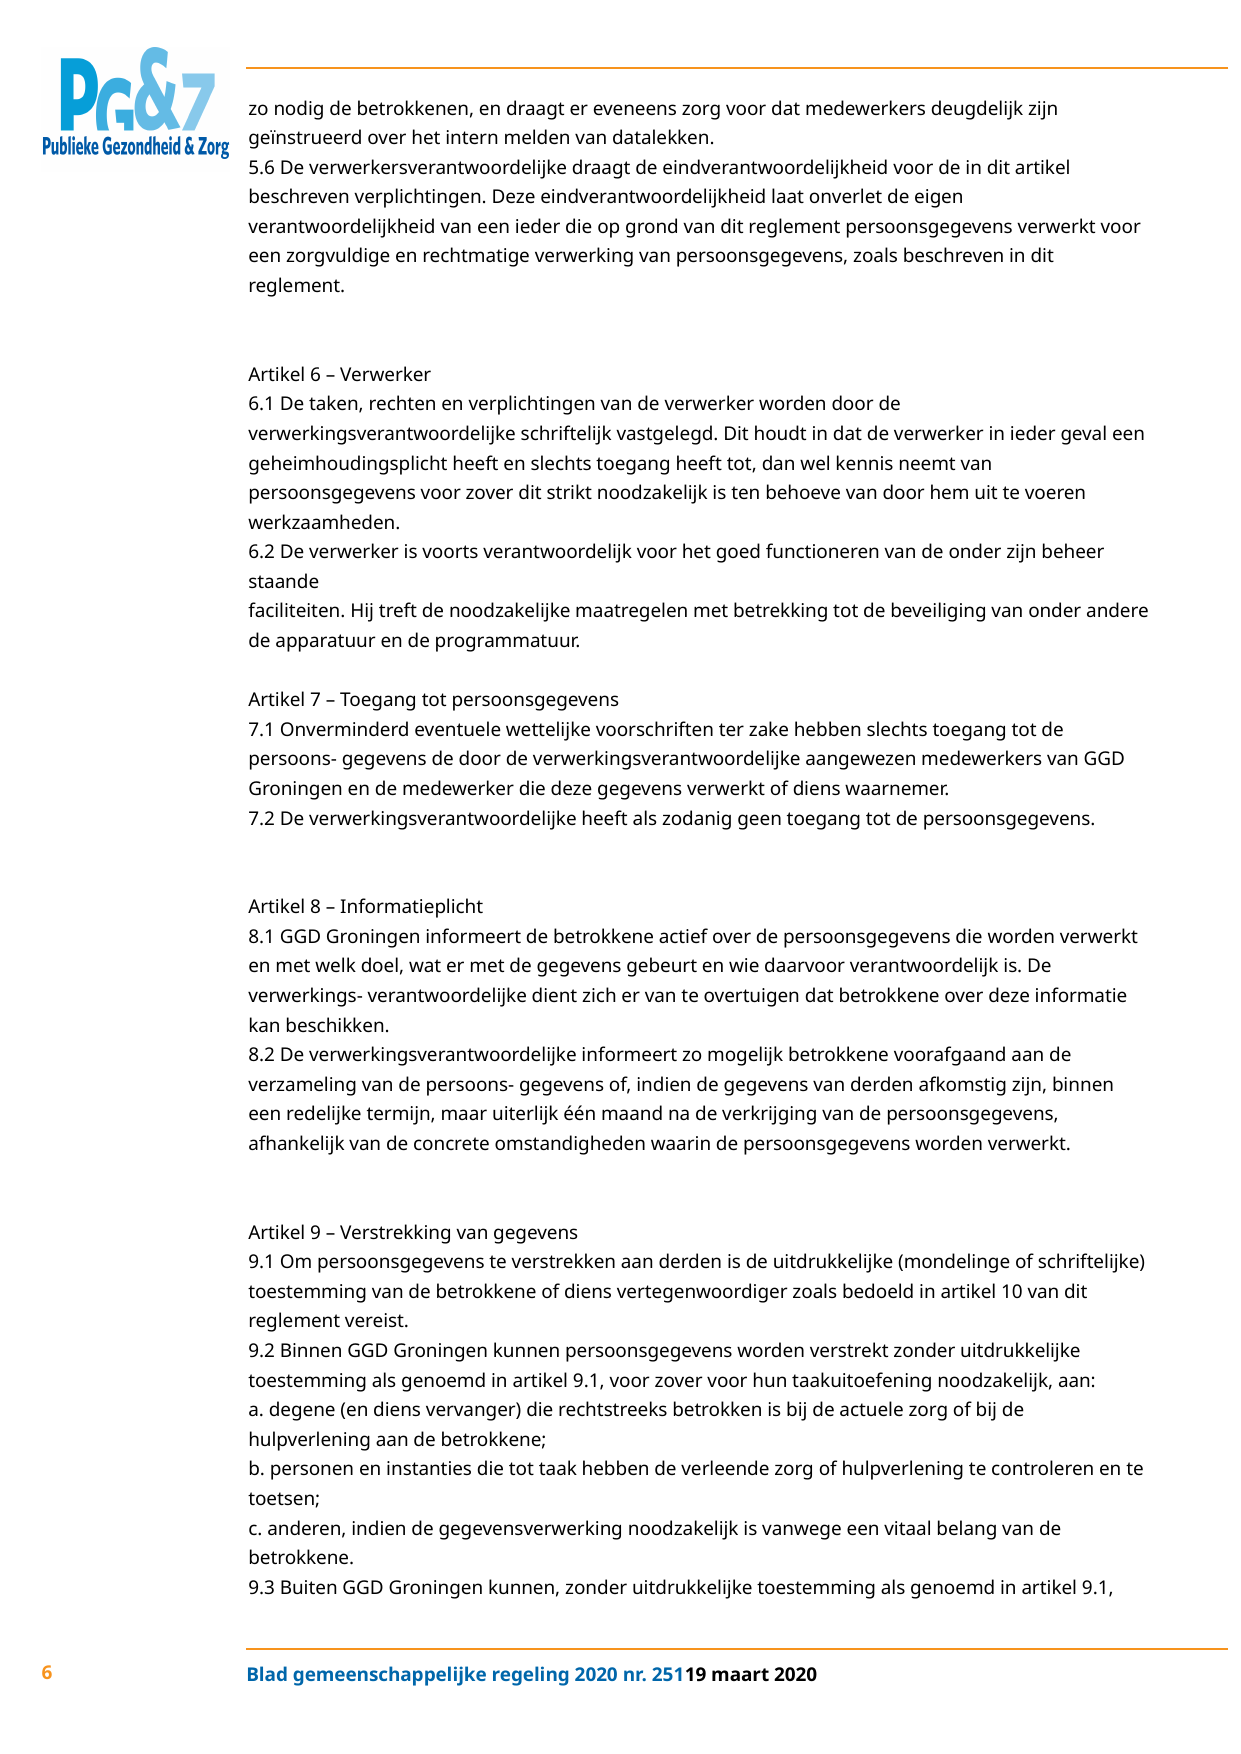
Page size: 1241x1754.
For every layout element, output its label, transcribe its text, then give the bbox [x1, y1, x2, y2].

text 8.1 GGD Groningen informeert de betrokkene actief over de persoonsgegevens die worden verwerkt en met welk doel, wat er met de gegevens gebeurt en wie daarvoor verantwoordelijk is. De verwerkings- verantwoordelijke dient zich er van te overtuigen dat betrokkene over deze informatie kan beschikken. [248, 923, 1152, 1038]
text 7.2 De verwerkingsverantwoordelijke heeft als zodanig geen toegang tot de persoonsgegevens. [248, 805, 1152, 831]
text 7.1 Onverminderd eventuele wettelijke voorschriften ter zake hebben slechts toegang tot de persoons- gegevens de door de verwerkingsverantwoordelijke aangewezen medewerkers van GGD Groningen en de medewerker die deze gegevens verwerkt of diens waarnemer. [248, 716, 1152, 801]
text faciliteiten. Hij treft de noodzakelijke maatregelen met betrekking tot de beveiliging van onder andere de apparatuur en de programmatuur. [248, 598, 1152, 653]
text zo nodig de betrokkenen, en draagt er eveneens zorg voor dat medewerkers deugdelijk zijn geïnstrueerd over het intern melden van datalekken. [248, 95, 1152, 150]
text 9.3 Buiten GGD Groningen kunnen, zonder uitdrukkelijke toestemming als genoemd in artikel 9.1, [248, 1574, 1152, 1600]
text Artikel 7 – Toegang tot persoonsgegevens [248, 686, 1152, 712]
text a. degene (en diens vervanger) die rechtstreeks betrokken is bij de actuele zorg of bij de hulpverlening aan de betrokkene; [248, 1396, 1152, 1452]
text 6.1 De taken, rechten en verplichtingen van de verwerker worden door de verwerkingsverantwoordelijke schriftelijk vastgelegd. Dit houdt in dat de verwerker in ieder geval een geheimhoudingsplicht heeft en slechts toegang heeft tot, dan wel kennis neemt van persoonsgegevens voor zover dit strikt noodzakelijk is ten behoeve van door hem uit te voeren werkzaamheden. [248, 391, 1152, 535]
text 5.6 De verwerkersverantwoordelijke draagt de eindverantwoordelijkheid voor de in dit artikel beschreven verplichtingen. Deze eindverantwoordelijkheid laat onverlet de eigen verantwoordelijkheid van een ieder die op grond van dit reglement persoonsgegevens verwerkt voor een zorgvuldige en rechtmatige verwerking van persoonsgegevens, zoals beschreven in dit reglement. [248, 154, 1152, 298]
text Artikel 6 – Verwerker [248, 361, 1152, 387]
text 8.2 De verwerkingsverantwoordelijke informeert zo mogelijk betrokkene voorafgaand aan de verzameling van de persoons- gegevens of, indien de gegevens van derden afkomstig zijn, binnen een redelijke termijn, maar uiterlijk één maand na de verkrijging van de persoonsgegevens, afhankelijk van de concrete omstandigheden waarin de persoonsgegevens worden verwerkt. [248, 1041, 1152, 1156]
text 9.2 Binnen GGD Groningen kunnen persoonsgegevens worden verstrekt zonder uitdrukkelijke toestemming als genoemd in artikel 9.1, voor zover voor hun taakuitoefening noodzakelijk, aan: [248, 1337, 1152, 1393]
text b. personen en instanties die tot taak hebben de verleende zorg of hulpverlening te controleren en te toetsen; [248, 1456, 1152, 1511]
text 6.2 De verwerker is voorts verantwoordelijk voor het goed functioneren van de onder zijn beheer staande [248, 538, 1152, 594]
text Artikel 8 – Informatieplicht [248, 893, 1152, 919]
picture [41, 47, 231, 172]
text c. anderen, indien de gegevensverwerking noodzakelijk is vanwege een vitaal belang van de betrokkene. [248, 1515, 1152, 1570]
text Artikel 9 – Verstrekking van gegevens [248, 1219, 1152, 1245]
text 9.1 Om persoonsgegevens te verstrekken aan derden is de uitdrukkelijke (mondelinge of schriftelijke) toestemming van de betrokkene of diens vertegenwoordiger zoals bedoeld in artikel 10 van dit reglement vereist. [248, 1248, 1152, 1333]
